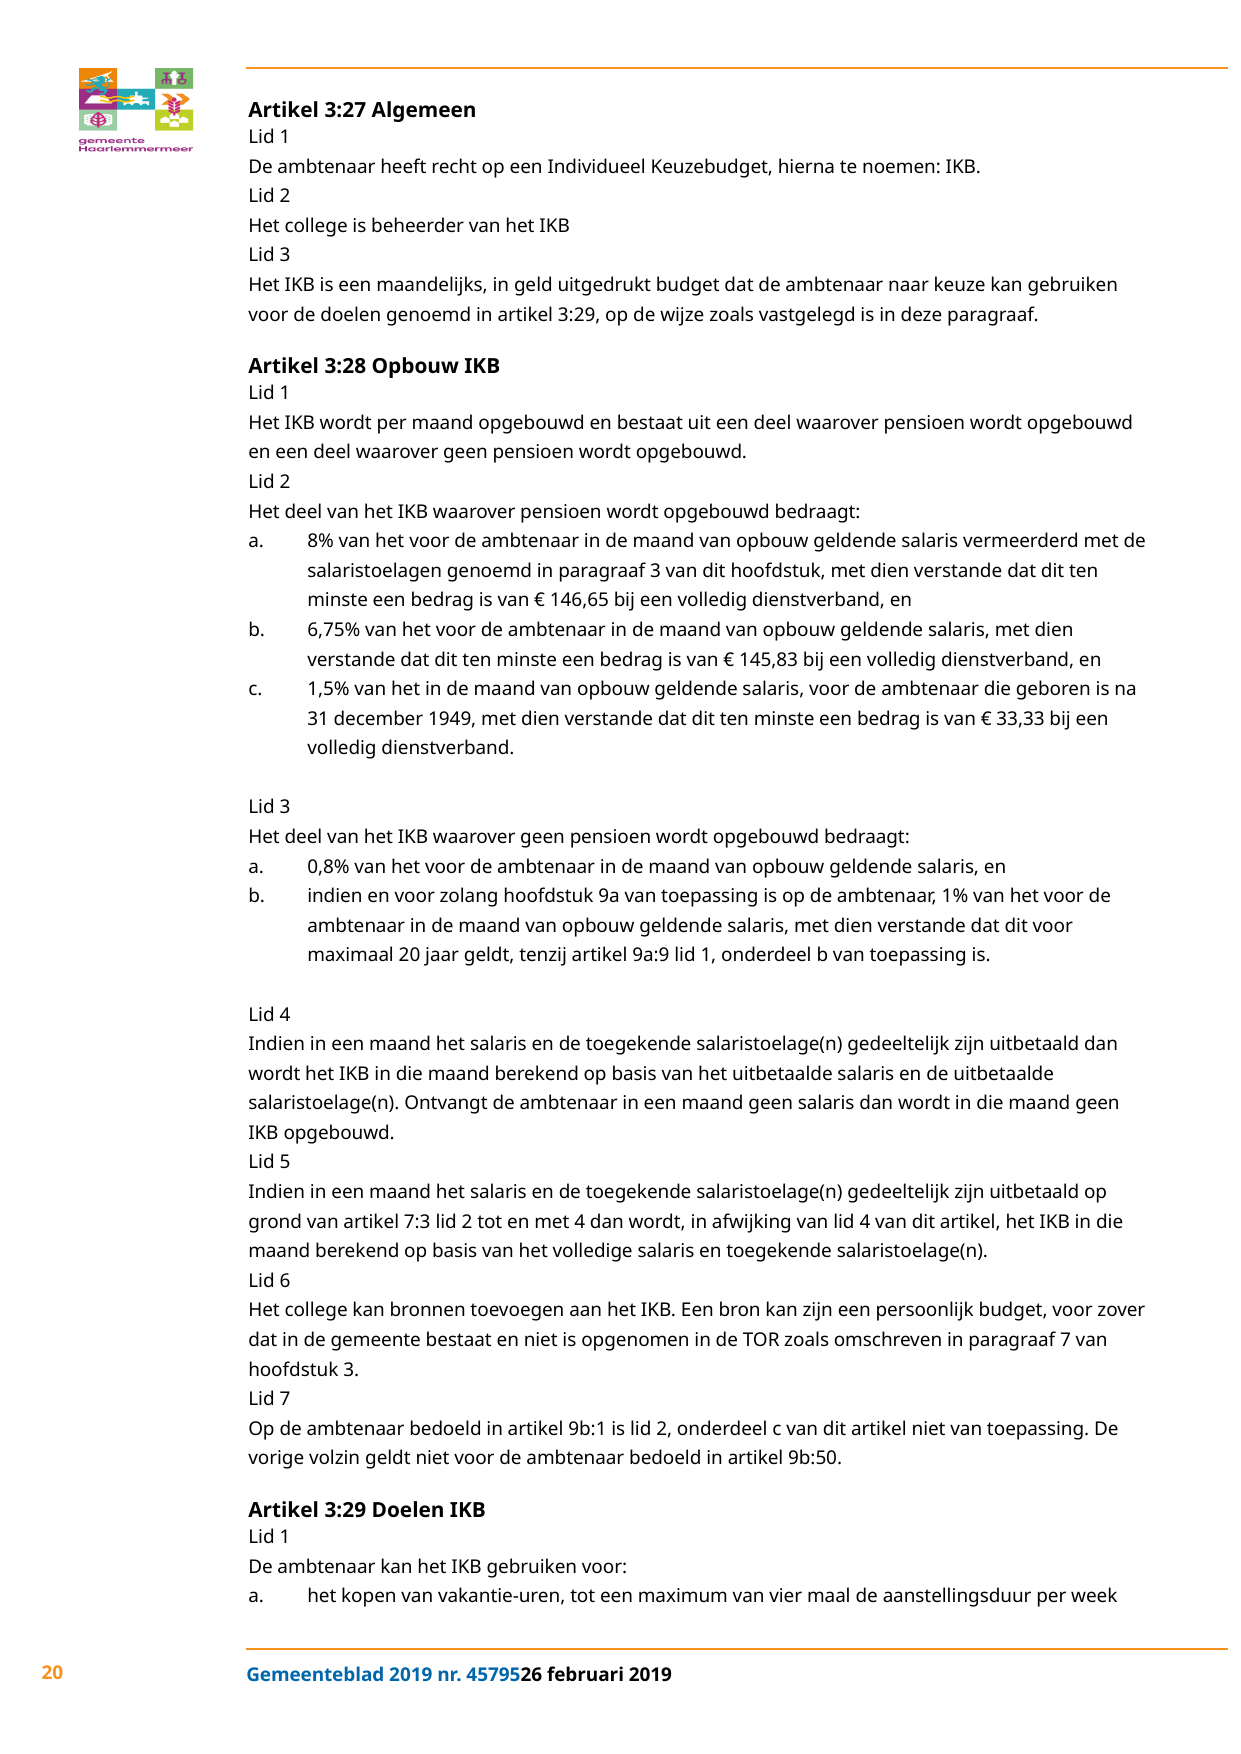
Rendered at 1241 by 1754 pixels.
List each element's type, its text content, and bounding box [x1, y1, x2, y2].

text Lid 4 [248, 1001, 1152, 1027]
text Lid 5 [248, 1149, 1152, 1174]
text Het IKB wordt per maand opgebouwd en bestaat uit een deel waarover pensioen wordt opgebouwd en een deel waarover geen pensioen wordt opgebouwd. [248, 409, 1152, 464]
text De ambtenaar heeft recht op een Individueel Keuzebudget, hierna te noemen: IKB. [248, 153, 1152, 178]
text Artikel 3:27 Algemeen [248, 95, 1152, 123]
text Indien in een maand het salaris en de toegekende salaristoelage(n) gedeeltelijk zijn uitbetaald dan wordt het IKB in die maand berekend op basis van het uitbetaalde salaris en de uitbetaalde salaristoelage(n). Ontvangt de ambtenaar in een maand geen salaris dan wordt in die maand geen IKB opgebouwd. [248, 1030, 1152, 1145]
text Lid 2 [248, 468, 1152, 494]
text Lid 3 [248, 242, 1152, 267]
text Lid 6 [248, 1267, 1152, 1293]
picture [41, 47, 231, 172]
list 1,5% van het in de maand van opbouw geldende salaris, voor de ambtenaar die geboren is na 31 december 1949, met dien verstande dat dit ten minste een bedrag is van € 33,33 bij een volledig dienstverband. [248, 675, 1152, 760]
text Lid 7 [248, 1385, 1152, 1411]
text Het IKB is een maandelijks, in geld uitgedrukt budget dat de ambtenaar naar keuze kan gebruiken voor de doelen genoemd in artikel 3:29, op de wijze zoals vastgelegd is in deze paragraaf. [248, 271, 1152, 326]
list 6,75% van het voor de ambtenaar in de maand van opbouw geldende salaris, met dien verstande dat dit ten minste een bedrag is van € 145,83 bij een volledig dienstverband, en [248, 616, 1152, 672]
text Lid 1 [248, 1523, 1152, 1549]
list indien en voor zolang hoofdstuk 9a van toepassing is op de ambtenaar, 1% van het voor de ambtenaar in de maand van opbouw geldende salaris, met dien verstande dat dit voor maximaal 20 jaar geldt, tenzij artikel 9a:9 lid 1, onderdeel b van toepassing is. [248, 882, 1152, 967]
text Het deel van het IKB waarover geen pensioen wordt opgebouwd bedraagt: [248, 823, 1152, 849]
text Lid 2 [248, 182, 1152, 208]
text De ambtenaar kan het IKB gebruiken voor: [248, 1553, 1152, 1579]
list 0,8% van het voor de ambtenaar in de maand van opbouw geldende salaris, en [248, 853, 1152, 879]
text Op de ambtenaar bedoeld in artikel 9b:1 is lid 2, onderdeel c van dit artikel niet van toepassing. De vorige volzin geldt niet voor de ambtenaar bedoeld in artikel 9b:50. [248, 1415, 1152, 1470]
text Lid 3 [248, 794, 1152, 819]
text Artikel 3:29 Doelen IKB [248, 1495, 1152, 1523]
text Het deel van het IKB waarover pensioen wordt opgebouwd bedraagt: [248, 498, 1152, 524]
list het kopen van vakantie-uren, tot een maximum van vier maal de aanstellingsduur per week [248, 1583, 1152, 1608]
list 8% van het voor de ambtenaar in de maand van opbouw geldende salaris vermeerderd met de salaristoelagen genoemd in paragraaf 3 van dit hoofdstuk, met dien verstande dat dit ten minste een bedrag is van € 146,65 bij een volledig dienstverband, en [248, 527, 1152, 612]
text Het college is beheerder van het IKB [248, 212, 1152, 238]
text Indien in een maand het salaris en de toegekende salaristoelage(n) gedeeltelijk zijn uitbetaald op grond van artikel 7:3 lid 2 tot en met 4 dan wordt, in afwijking van lid 4 van dit artikel, het IKB in die maand berekend op basis van het volledige salaris en toegekende salaristoelage(n). [248, 1178, 1152, 1263]
text Artikel 3:28 Opbouw IKB [248, 351, 1152, 379]
text Het college kan bronnen toevoegen aan het IKB. Een bron kan zijn een persoonlijk budget, voor zover dat in de gemeente bestaat en niet is opgenomen in de TOR zoals omschreven in paragraaf 7 van hoofdstuk 3. [248, 1297, 1152, 1382]
text Lid 1 [248, 379, 1152, 405]
text Lid 1 [248, 123, 1152, 149]
